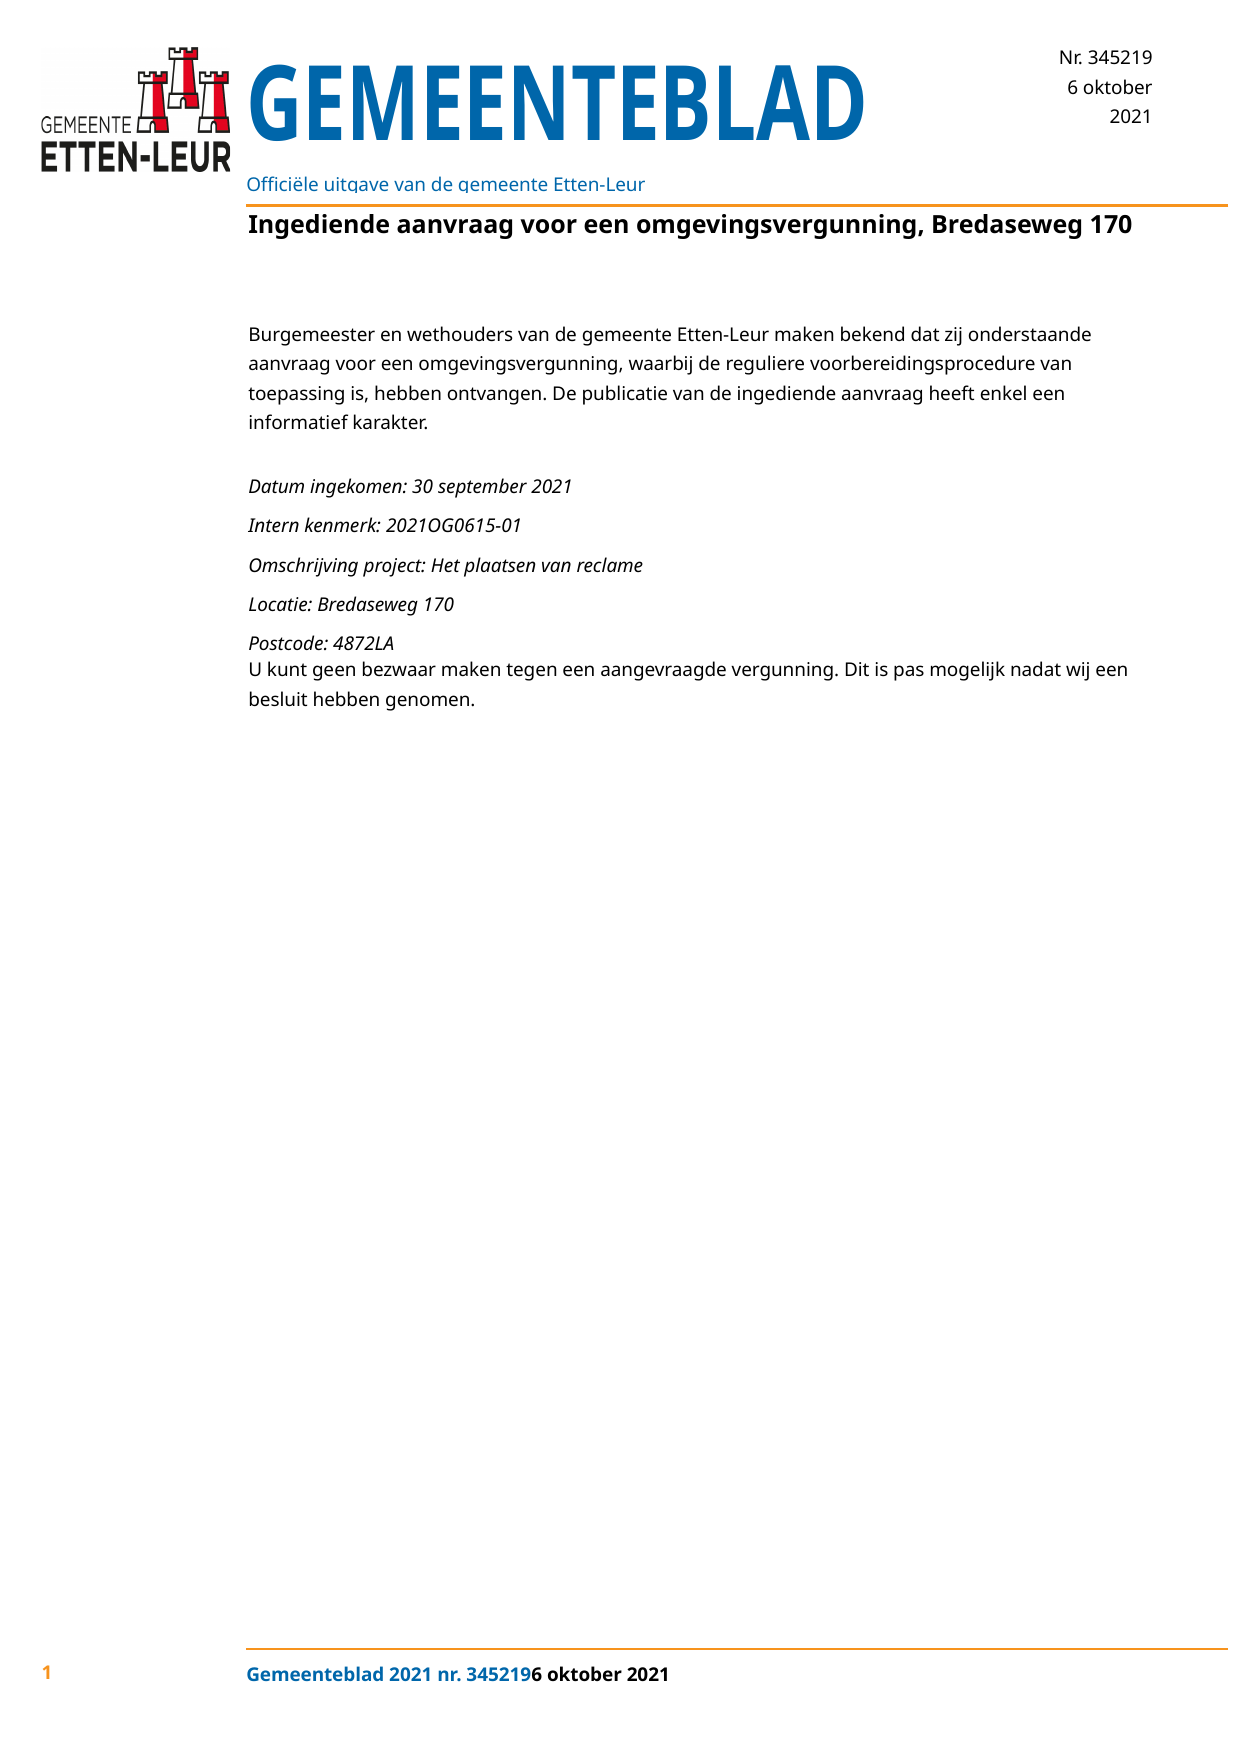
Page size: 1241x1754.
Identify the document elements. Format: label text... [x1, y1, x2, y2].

text Omschrijving project: Het plaatsen van reclame [248, 552, 1152, 578]
text Locatie: Bredaseweg 170 [248, 591, 1152, 617]
text Intern kenmerk: 2021OG0615-01 [248, 513, 1152, 538]
text Postcode: 4872LA [248, 631, 1152, 656]
text Datum ingekomen: 30 september 2021 [248, 473, 1152, 499]
text Burgemeester en wethouders van de gemeente Etten-Leur maken bekend dat zij onderstaande aanvraag voor een omgevingsvergunning, waarbij de reguliere voorbereidingsprocedure van toepassing is, hebben ontvangen. De publicatie van de ingediende aanvraag heeft enkel een informatief karakter. [248, 321, 1152, 435]
text Ingediende aanvraag voor een omgevingsvergunning, Bredaseweg 170 [248, 207, 1152, 241]
picture [41, 47, 231, 172]
text U kunt geen bezwaar maken tegen een aangevraagde vergunning. Dit is pas mogelijk nadat wij een besluit hebben genomen. [248, 656, 1152, 712]
